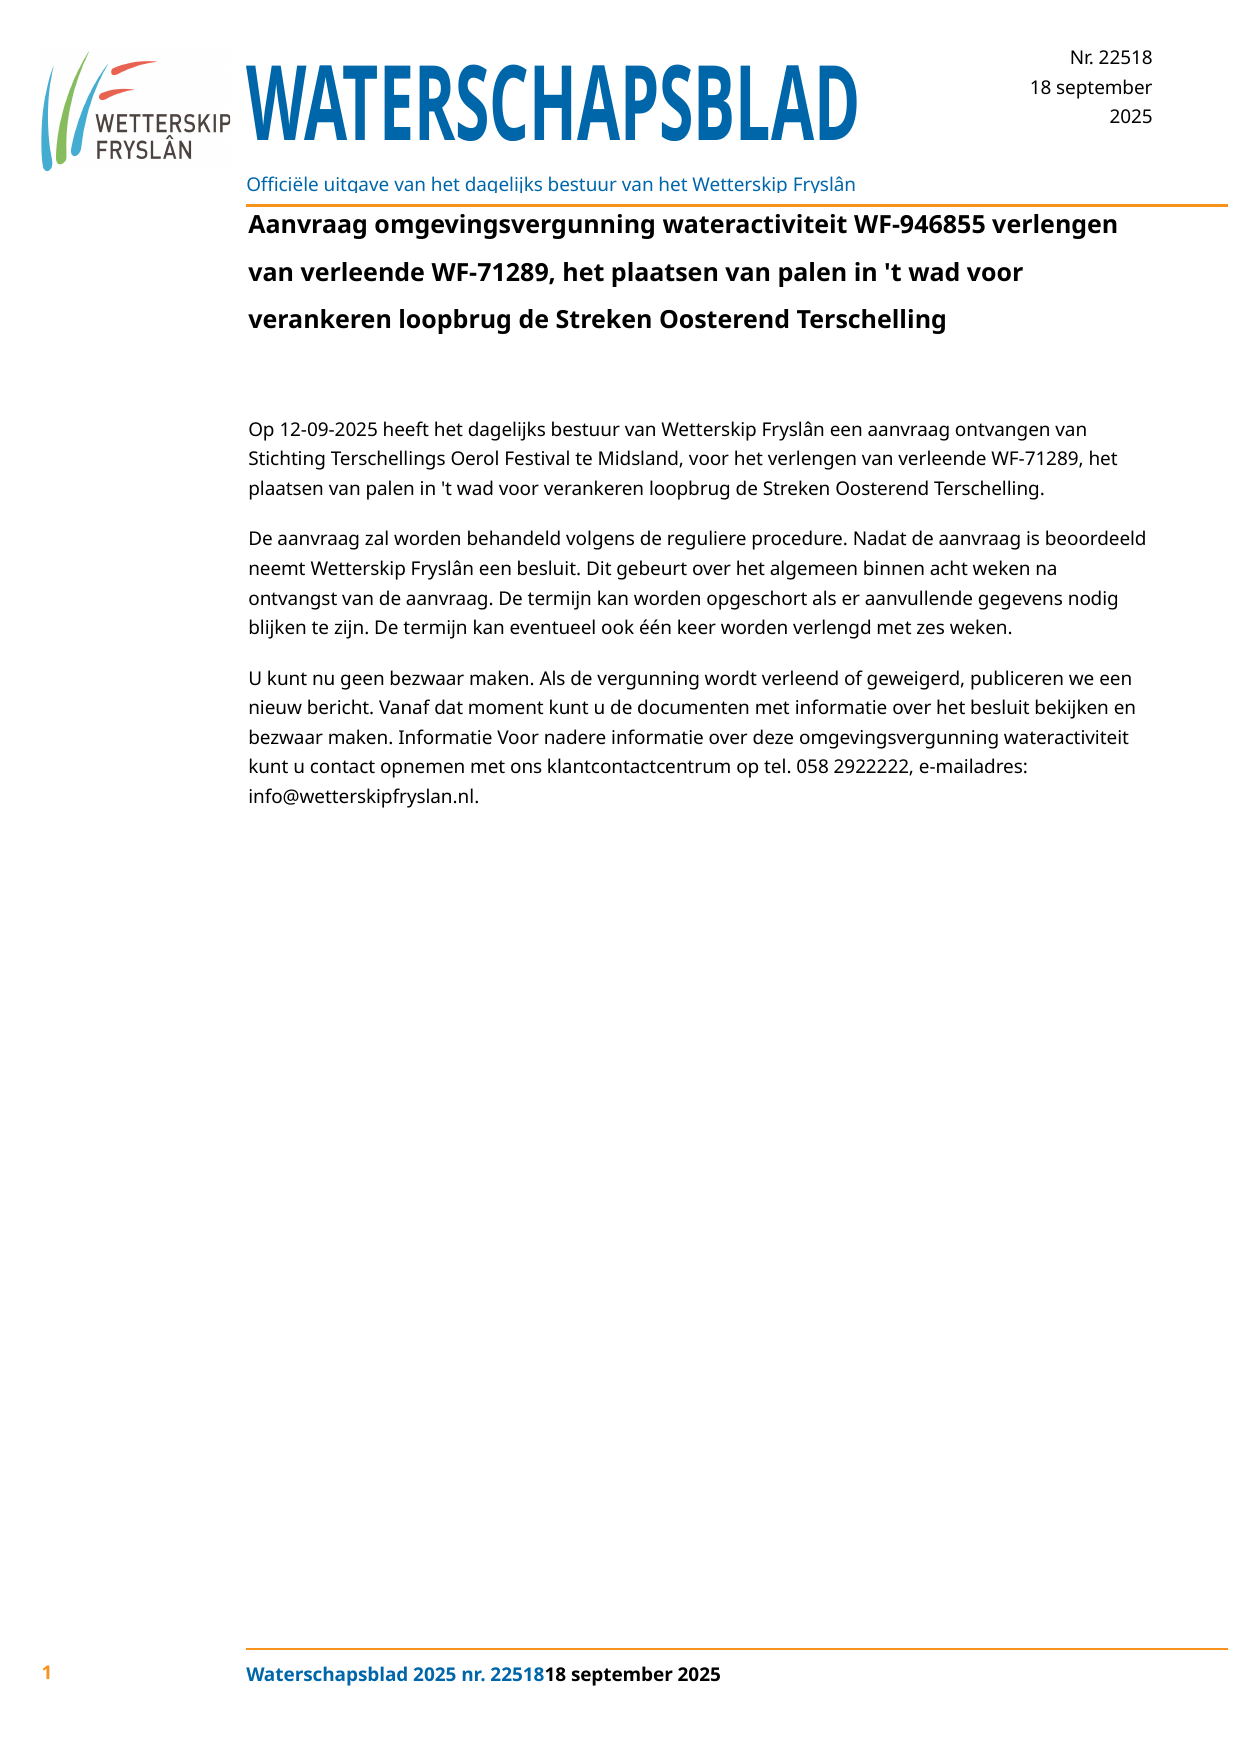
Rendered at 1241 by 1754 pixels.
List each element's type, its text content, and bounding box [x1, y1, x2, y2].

picture [41, 47, 231, 172]
text Aanvraag omgevingsvergunning wateractiviteit WF-946855 verlengen van verleende WF-71289, het plaatsen van palen in 't wad voor verankeren loopbrug de Streken Oosterend Terschelling [248, 207, 1152, 336]
text Op 12-09-2025 heeft het dagelijks bestuur van Wetterskip Fryslân een aanvraag ontvangen van Stichting Terschellings Oerol Festival te Midsland, voor het verlengen van verleende WF-71289, het plaatsen van palen in 't wad voor verankeren loopbrug de Streken Oosterend Terschelling. [248, 416, 1152, 501]
text De aanvraag zal worden behandeld volgens de reguliere procedure. Nadat de aanvraag is beoordeeld neemt Wetterskip Fryslân een besluit. Dit gebeurt over het algemeen binnen acht weken na ontvangst van de aanvraag. De termijn kan worden opgeschort als er aanvullende gegevens nodig blijken te zijn. De termijn kan eventueel ook één keer worden verlengd met zes weken. [248, 526, 1152, 640]
text U kunt nu geen bezwaar maken. Als de vergunning wordt verleend of geweigerd, publiceren we een nieuw bericht. Vanaf dat moment kunt u de documenten met informatie over het besluit bekijken en bezwaar maken. Informatie Voor nadere informatie over deze omgevingsvergunning wateractiviteit kunt u contact opnemen met ons klantcontactcentrum op tel. 058 2922222, e-mailadres: info@wetterskipfryslan.nl. [248, 665, 1152, 809]
